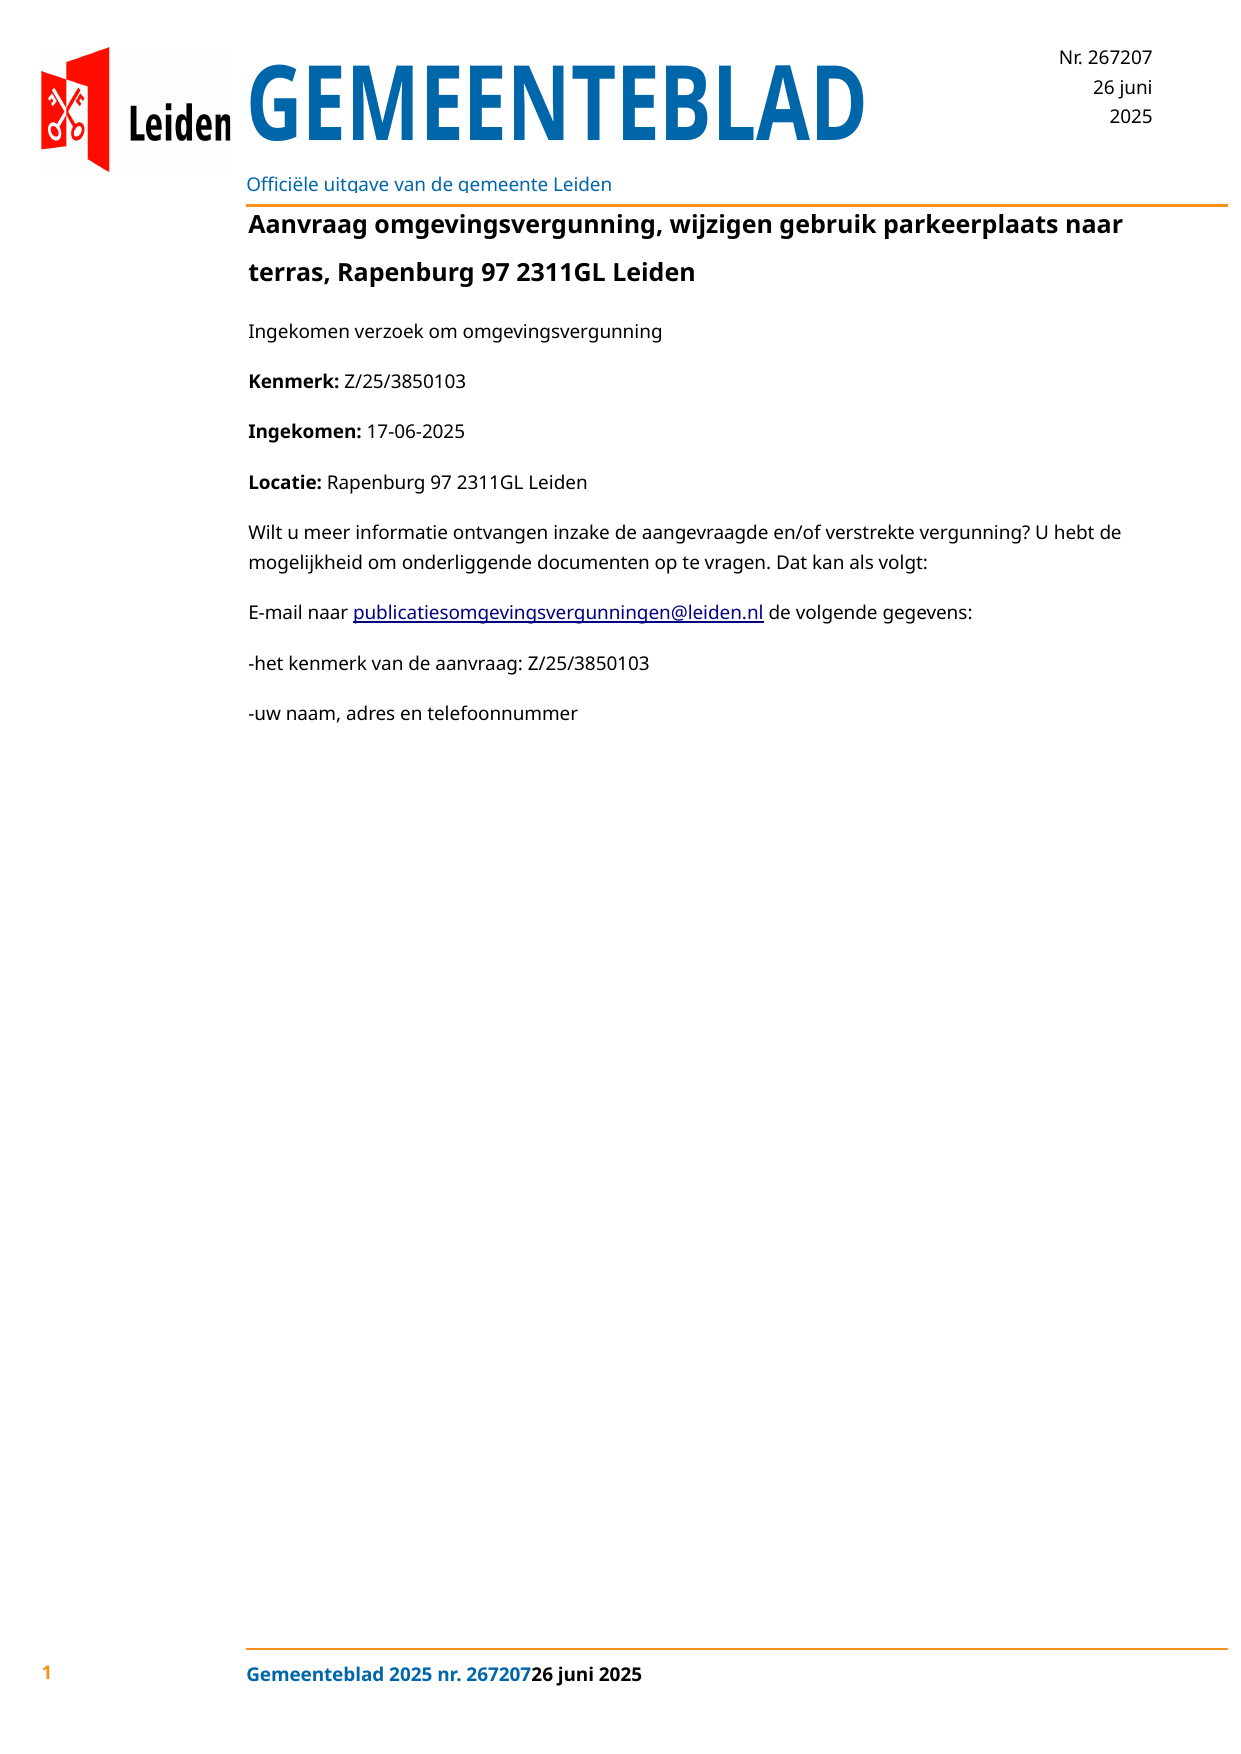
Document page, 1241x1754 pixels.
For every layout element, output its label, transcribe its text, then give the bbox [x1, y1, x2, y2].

text Ingekomen verzoek om omgevingsvergunning [248, 318, 1152, 344]
text Aanvraag omgevingsvergunning, wijzigen gebruik parkeerplaats naar terras, Rapenburg 97 2311GL Leiden [248, 207, 1152, 288]
text Ingekomen: 17-06-2025 [248, 419, 1152, 444]
text Wilt u meer informatie ontvangen inzake de aangevraagde en/of verstrekte vergunning? U hebt de mogelijkheid om onderliggende documenten op te vragen. Dat kan als volgt: [248, 519, 1152, 575]
text Locatie: Rapenburg 97 2311GL Leiden [248, 469, 1152, 495]
picture [41, 47, 231, 172]
text -uw naam, adres en telefoonnummer [248, 700, 1152, 726]
text Kenmerk: Z/25/3850103 [248, 368, 1152, 394]
text -het kenmerk van de aanvraag: Z/25/3850103 [248, 650, 1152, 676]
text E-mail naar publicatiesomgevingsvergunningen@leiden.nl de volgende gegevens: [248, 599, 1152, 625]
